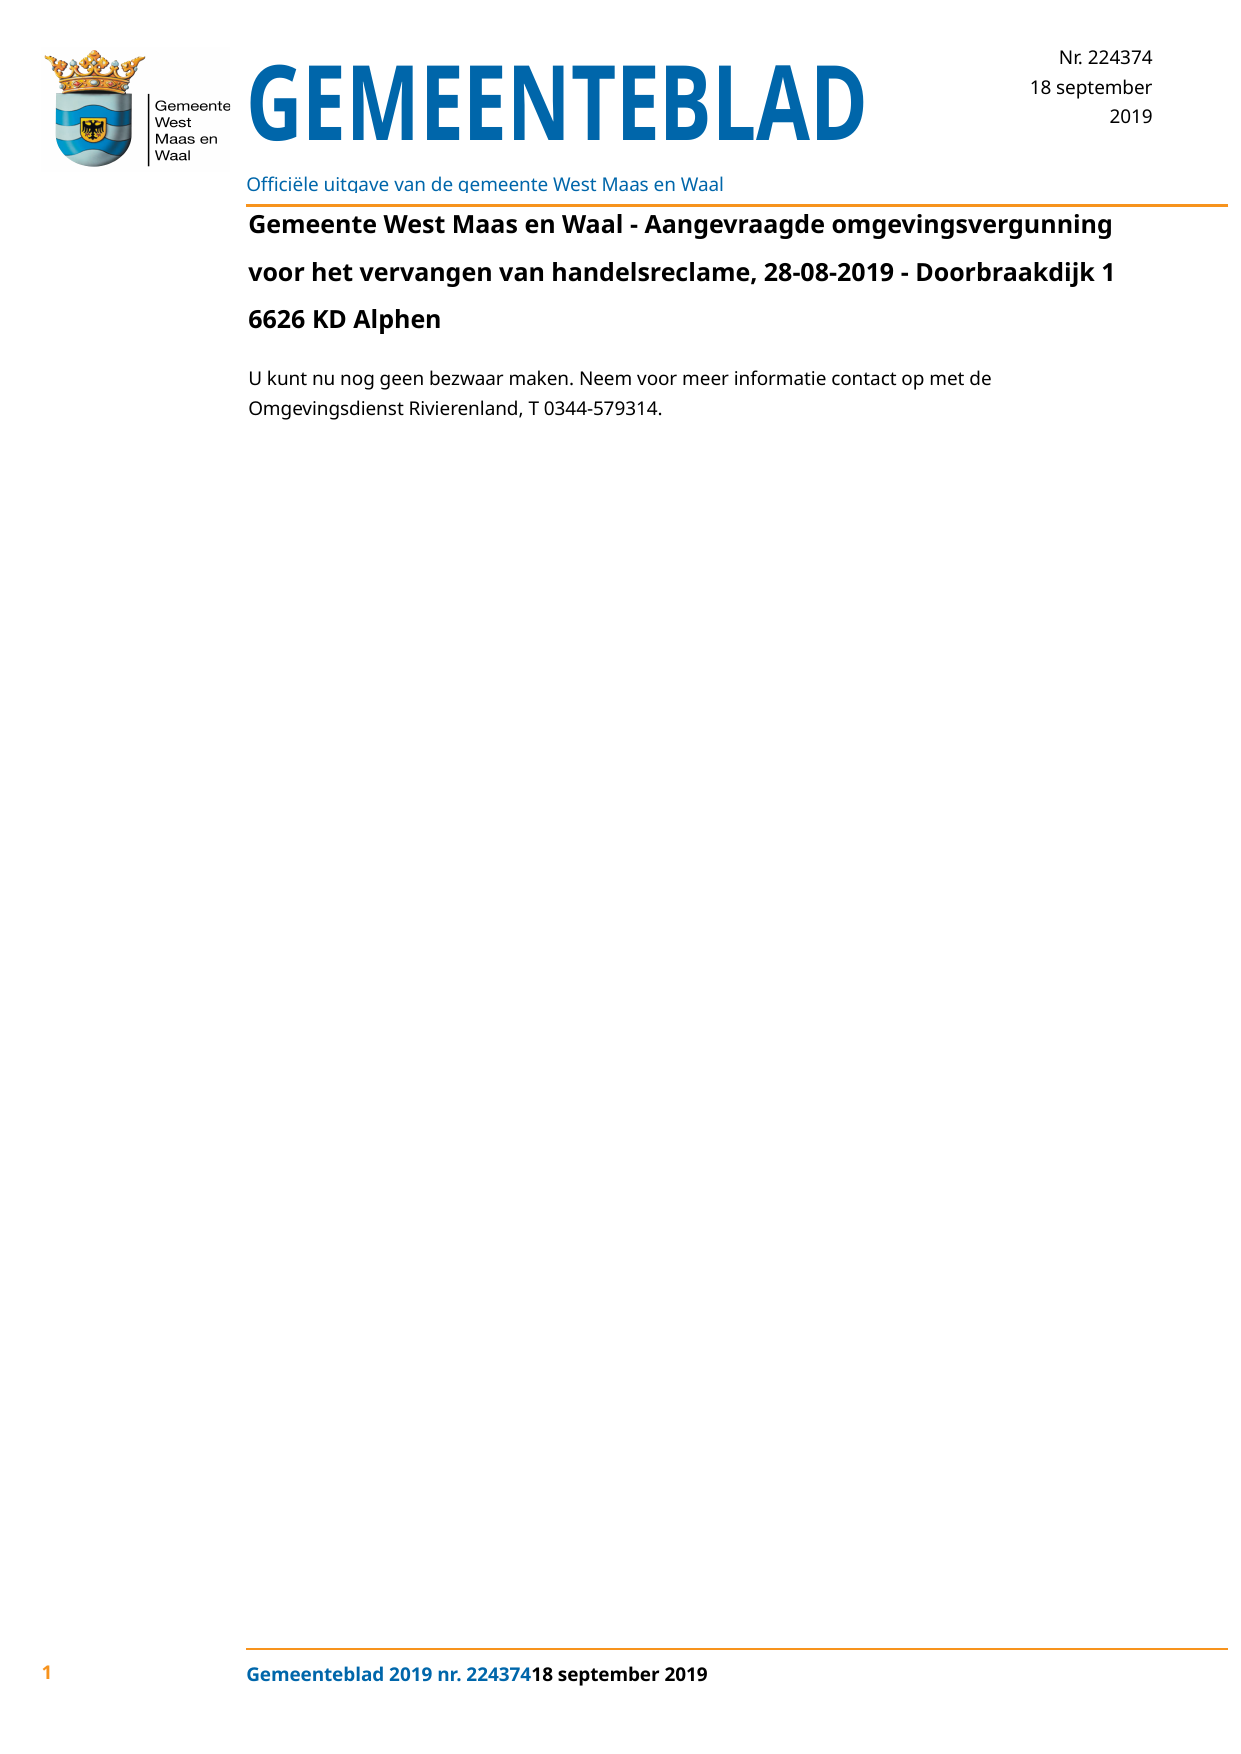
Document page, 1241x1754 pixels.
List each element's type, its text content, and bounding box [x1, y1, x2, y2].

text U kunt nu nog geen bezwaar maken. Neem voor meer informatie contact op met de Omgevingsdienst Rivierenland, T 0344-579314. [248, 366, 1152, 421]
picture [41, 47, 231, 172]
text Gemeente West Maas en Waal - Aangevraagde omgevingsvergunning voor het vervangen van handelsreclame, 28-08-2019 - Doorbraakdijk 1 6626 KD Alphen [248, 207, 1152, 336]
